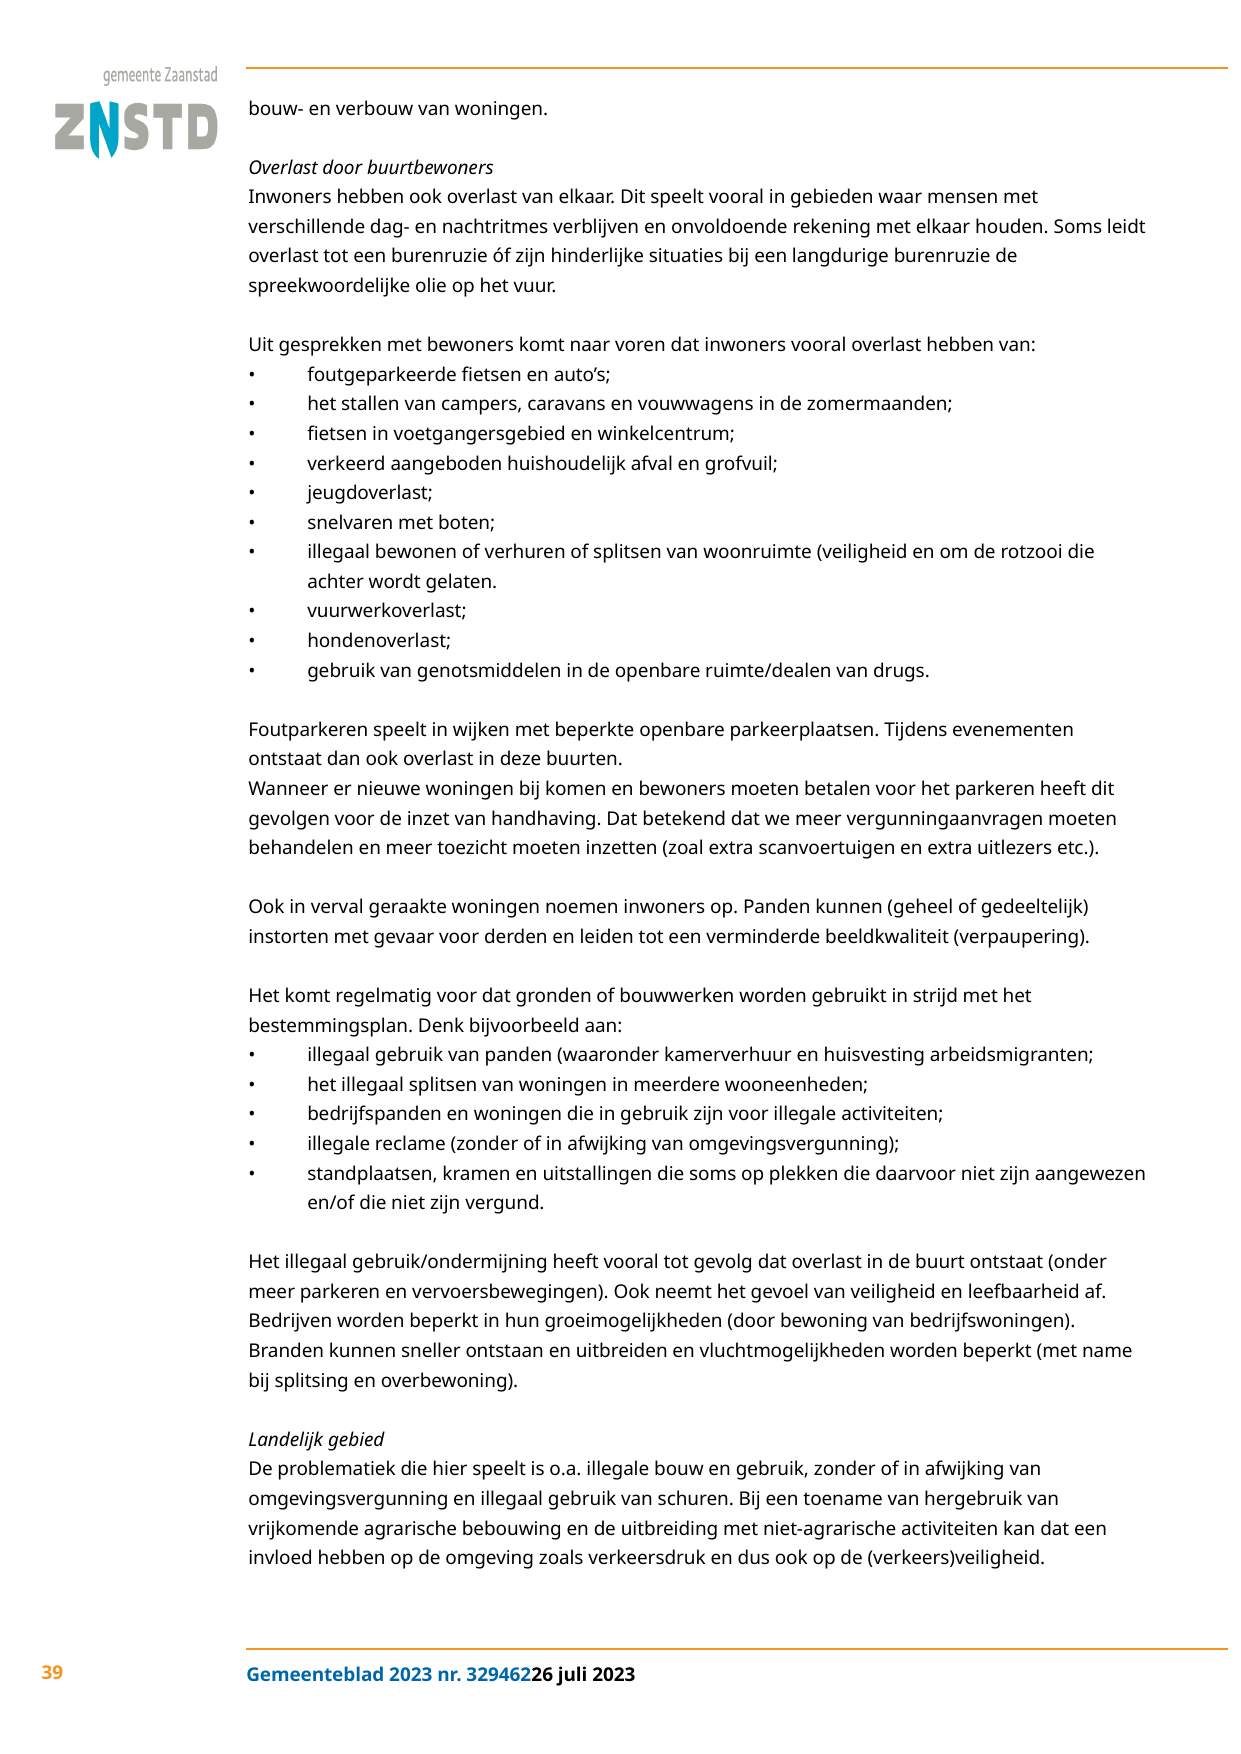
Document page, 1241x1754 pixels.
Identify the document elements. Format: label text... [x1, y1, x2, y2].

text Inwoners hebben ook overlast van elkaar. Dit speelt vooral in gebieden waar mensen met verschillende dag- en nachtritmes verblijven en onvoldoende rekening met elkaar houden. Soms leidt overlast tot een burenruzie óf zijn hinderlijke situaties bij een langdurige burenruzie de spreekwoordelijke olie op het vuur. [248, 183, 1152, 298]
list gebruik van genotsmiddelen in de openbare ruimte/dealen van drugs. [248, 657, 1152, 683]
list standplaatsen, kramen en uitstallingen die soms op plekken die daarvoor niet zijn aangewezen en/of die niet zijn vergund. [248, 1160, 1152, 1215]
text Uit gesprekken met bewoners komt naar voren dat inwoners vooral overlast hebben van: [248, 331, 1152, 357]
list fietsen in voetgangersgebied en winkelcentrum; [248, 420, 1152, 446]
picture [41, 47, 231, 172]
text De problematiek die hier speelt is o.a. illegale bouw en gebruik, zonder of in afwijking van omgevingsvergunning en illegaal gebruik van schuren. Bij een toename van hergebruik van vrijkomende agrarische bebouwing en de uitbreiding met niet-agrarische activiteiten kan dat een invloed hebben op de omgeving zoals verkeersdruk en dus ook op de (verkeers)veiligheid. [248, 1456, 1152, 1570]
text Foutparkeren speelt in wijken met beperkte openbare parkeerplaatsen. Tijdens evenementen ontstaat dan ook overlast in deze buurten. [248, 716, 1152, 771]
list illegaal gebruik van panden (waaronder kamerverhuur en huisvesting arbeidsmigranten; [248, 1041, 1152, 1067]
text bouw- en verbouw van woningen. [248, 95, 1152, 121]
list het illegaal splitsen van woningen in meerdere wooneenheden; [248, 1071, 1152, 1097]
text Overlast door buurtbewoners [248, 154, 1152, 180]
list snelvaren met boten; [248, 509, 1152, 535]
list het stallen van campers, caravans en vouwwagens in de zomermaanden; [248, 391, 1152, 416]
text Het komt regelmatig voor dat gronden of bouwwerken worden gebruikt in strijd met het bestemmingsplan. Denk bijvoorbeeld aan: [248, 982, 1152, 1038]
list jeugdoverlast; [248, 479, 1152, 505]
list verkeerd aangeboden huishoudelijk afval en grofvuil; [248, 450, 1152, 476]
text Ook in verval geraakte woningen noemen inwoners op. Panden kunnen (geheel of gedeeltelijk) instorten met gevaar voor derden en leiden tot een verminderde beeldkwaliteit (verpaupering). [248, 893, 1152, 949]
list foutgeparkeerde fietsen en auto’s; [248, 361, 1152, 387]
text Landelijk gebied [248, 1426, 1152, 1452]
list bedrijfspanden en woningen die in gebruik zijn voor illegale activiteiten; [248, 1101, 1152, 1126]
text Wanneer er nieuwe woningen bij komen en bewoners moeten betalen voor het parkeren heeft dit gevolgen voor de inzet van handhaving. Dat betekend dat we meer vergunningaanvragen moeten behandelen en meer toezicht moeten inzetten (zoal extra scanvoertuigen en extra uitlezers etc.). [248, 775, 1152, 860]
list illegaal bewonen of verhuren of splitsen van woonruimte (veiligheid en om de rotzooi die achter wordt gelaten. [248, 538, 1152, 594]
list illegale reclame (zonder of in afwijking van omgevingsvergunning); [248, 1130, 1152, 1156]
list vuurwerkoverlast; [248, 598, 1152, 623]
list hondenoverlast; [248, 627, 1152, 653]
text Het illegaal gebruik/ondermijning heeft vooral tot gevolg dat overlast in de buurt ontstaat (onder meer parkeren en vervoersbewegingen). Ook neemt het gevoel van veiligheid en leefbaarheid af. Bedrijven worden beperkt in hun groeimogelijkheden (door bewoning van bedrijfswoningen). Branden kunnen sneller ontstaan en uitbreiden en vluchtmogelijkheden worden beperkt (met name bij splitsing en overbewoning). [248, 1248, 1152, 1393]
